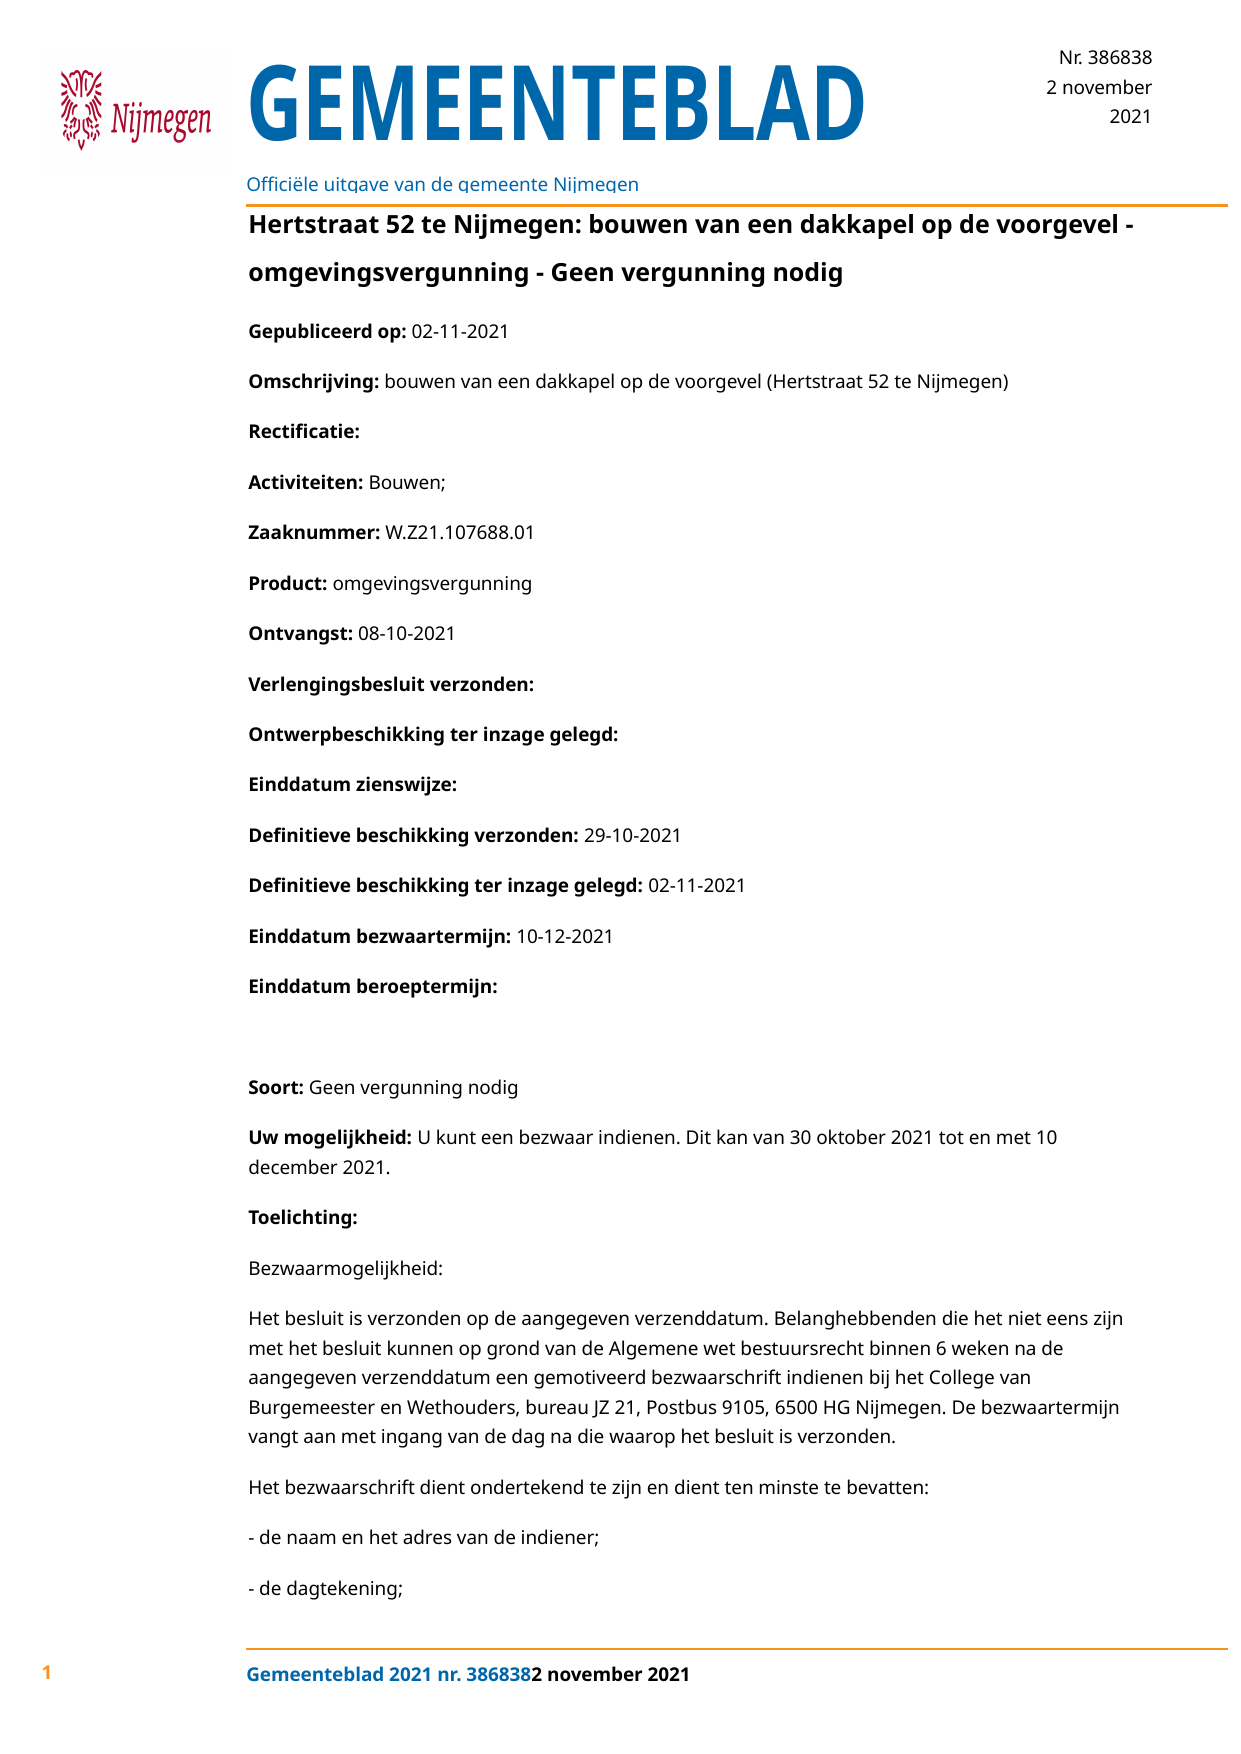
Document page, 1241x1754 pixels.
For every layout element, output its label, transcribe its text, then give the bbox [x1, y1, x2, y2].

text Einddatum beroeptermijn: [248, 973, 1152, 999]
text Zaaknummer: W.Z21.107688.01 [248, 519, 1152, 545]
picture [41, 47, 231, 172]
text Definitieve beschikking verzonden: 29-10-2021 [248, 822, 1152, 848]
text Definitieve beschikking ter inzage gelegd: 02-11-2021 [248, 872, 1152, 898]
text Product: omgevingsvergunning [248, 570, 1152, 596]
text Toelichting: [248, 1204, 1152, 1230]
text - de naam en het adres van de indiener; [248, 1524, 1152, 1550]
text - de dagtekening; [248, 1575, 1152, 1601]
text Activiteiten: Bouwen; [248, 469, 1152, 495]
text Rectificatie: [248, 419, 1152, 444]
text Soort: Geen vergunning nodig [248, 1074, 1152, 1100]
text Verlengingsbesluit verzonden: [248, 671, 1152, 697]
text Omschrijving: bouwen van een dakkapel op de voorgevel (Hertstraat 52 te Nijmegen) [248, 368, 1152, 394]
text Gepubliceerd op: 02-11-2021 [248, 318, 1152, 344]
text Het besluit is verzonden op de aangegeven verzenddatum. Belanghebbenden die het niet eens zijn met het besluit kunnen op grond van de Algemene wet bestuursrecht binnen 6 weken na de aangegeven verzenddatum een gemotiveerd bezwaarschrift indienen bij het College van Burgemeester en Wethouders, bureau JZ 21, Postbus 9105, 6500 HG Nijmegen. De bezwaartermijn vangt aan met ingang van de dag na die waarop het besluit is verzonden. [248, 1305, 1152, 1449]
text Ontwerpbeschikking ter inzage gelegd: [248, 721, 1152, 747]
text Bezwaarmogelijkheid: [248, 1255, 1152, 1281]
text Uw mogelijkheid: U kunt een bezwaar indienen. Dit kan van 30 oktober 2021 tot en met 10 december 2021. [248, 1124, 1152, 1180]
text Einddatum zienswijze: [248, 772, 1152, 797]
text Einddatum bezwaartermijn: 10-12-2021 [248, 923, 1152, 949]
text Ontvangst: 08-10-2021 [248, 620, 1152, 646]
text Hertstraat 52 te Nijmegen: bouwen van een dakkapel op de voorgevel - omgevingsvergunning - Geen vergunning nodig [248, 207, 1152, 288]
text Het bezwaarschrift dient ondertekend te zijn en dient ten minste te bevatten: [248, 1474, 1152, 1500]
